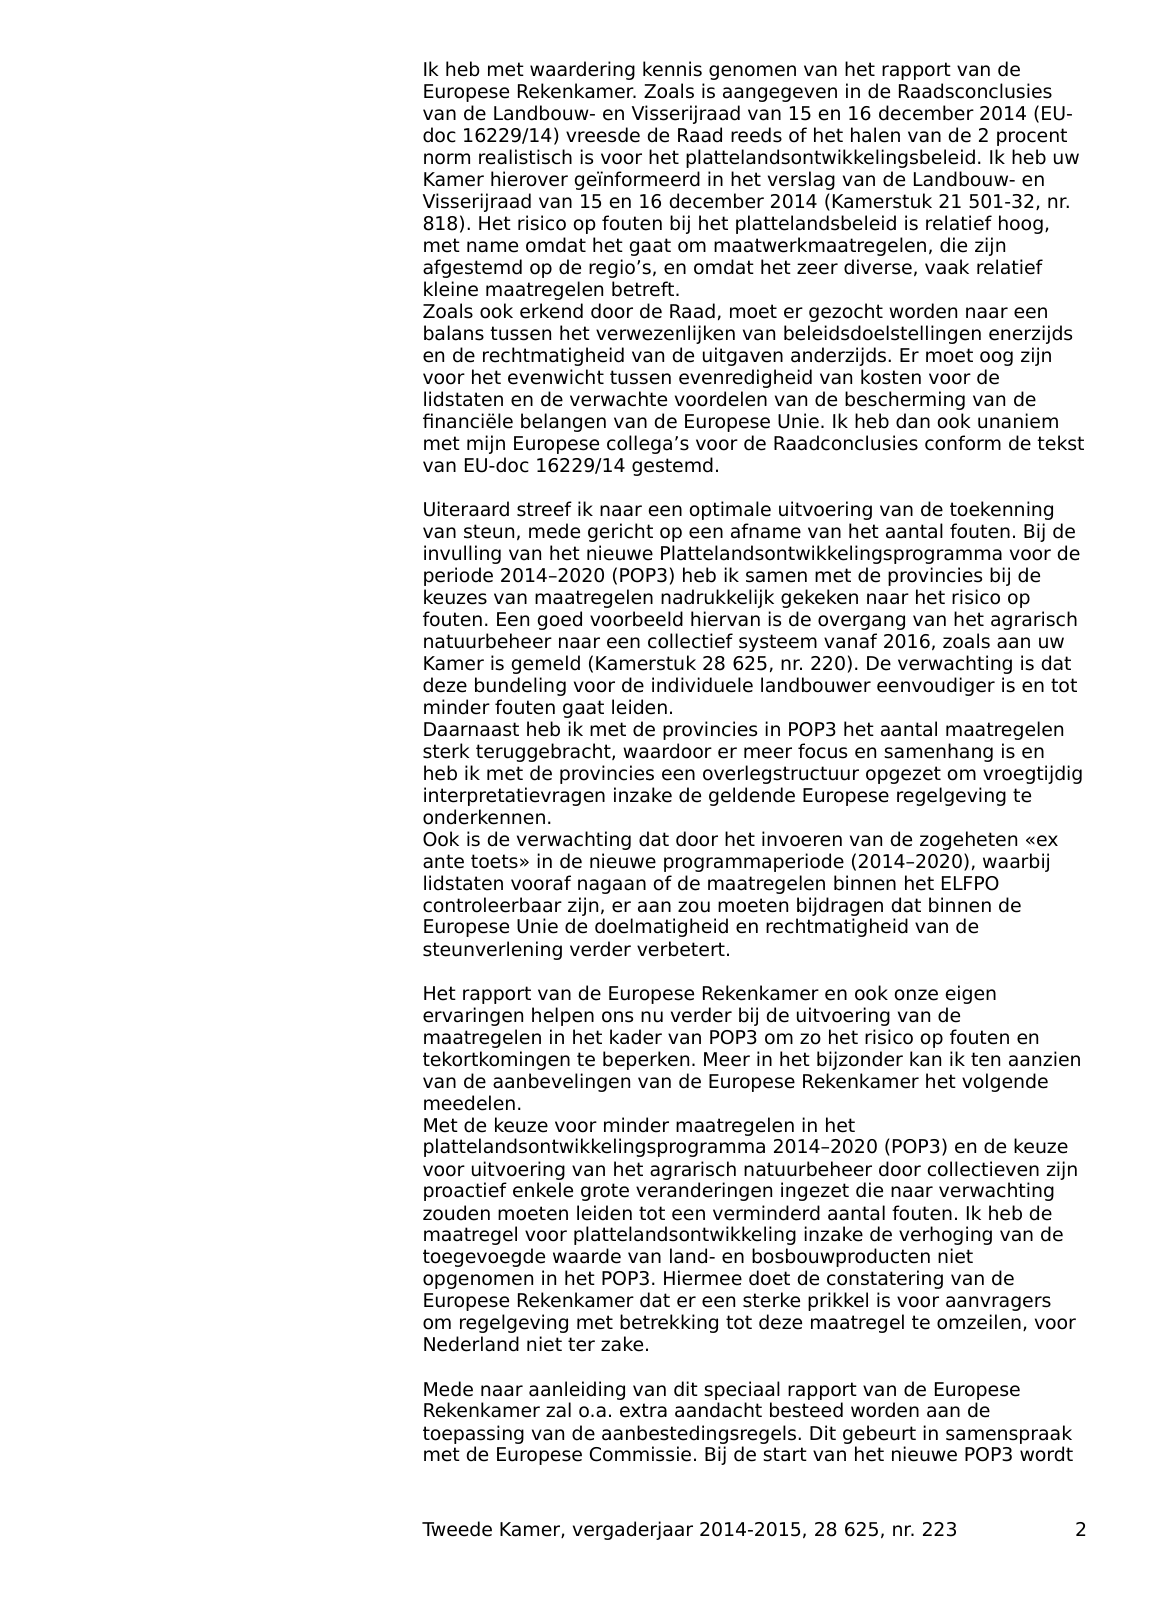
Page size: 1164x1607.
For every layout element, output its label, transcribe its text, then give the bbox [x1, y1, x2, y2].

text Uiteraard streef ik naar een optimale uitvoering van de toekenning van steun, mede gericht op een afname van het aantal fouten. Bij de invulling van het nieuwe Plattelandsontwikkelingsprogramma voor de periode 2014–2020 (POP3) heb ik samen met de provincies bij de keuzes van maatregelen nadrukkelijk gekeken naar het risico op fouten. Een goed voorbeeld hiervan is de overgang van het agrarisch natuurbeheer naar een collectief systeem vanaf 2016, zoals aan uw Kamer is gemeld (Kamerstuk 28 625, nr. 220). De verwachting is dat deze bundeling voor de individuele landbouwer eenvoudiger is en tot minder fouten gaat leiden. [422, 499, 1087, 719]
text Mede naar aanleiding van dit speciaal rapport van de Europese Rekenkamer zal o.a. extra aandacht besteed worden aan de toepassing van de aanbestedingsregels. Dit gebeurt in samenspraak met de Europese Commissie. Bij de start van het nieuwe POP3 wordt [422, 1378, 1087, 1466]
text Ook is de verwachting dat door het invoeren van de zogeheten «ex ante toets» in de nieuwe programmaperiode (2014–2020), waarbij lidstaten vooraf nagaan of de maatregelen binnen het ELFPO controleerbaar zijn, er aan zou moeten bijdragen dat binnen de Europese Unie de doelmatigheid en rechtmatigheid van de steunverlening verder verbetert. [422, 828, 1087, 960]
text Daarnaast heb ik met de provincies in POP3 het aantal maatregelen sterk teruggebracht, waardoor er meer focus en samenhang is en heb ik met de provincies een overlegstructuur opgezet om vroegtijdig interpretatievragen inzake de geldende Europese regelgeving te onderkennen. [422, 719, 1087, 828]
text Met de keuze voor minder maatregelen in het plattelandsontwikkelingsprogramma 2014–2020 (POP3) en de keuze voor uitvoering van het agrarisch natuurbeheer door collectieven zijn proactief enkele grote veranderingen ingezet die naar verwachting zouden moeten leiden tot een verminderd aantal fouten. Ik heb de maatregel voor plattelandsontwikkeling inzake de verhoging van de toegevoegde waarde van land- en bosbouwproducten niet opgenomen in het POP3. Hiermee doet de constatering van de Europese Rekenkamer dat er een sterke prikkel is voor aanvragers om regelgeving met betrekking tot deze maatregel te omzeilen, voor Nederland niet ter zake. [422, 1114, 1087, 1356]
text Zoals ook erkend door de Raad, moet er gezocht worden naar een balans tussen het verwezenlijken van beleidsdoelstellingen enerzijds en de rechtmatigheid van de uitgaven anderzijds. Er moet oog zijn voor het evenwicht tussen evenredigheid van kosten voor de lidstaten en de verwachte voordelen van de bescherming van de financiële belangen van de Europese Unie. Ik heb dan ook unaniem met mijn Europese collega’s voor de Raadconclusies conform de tekst van EU-doc 16229/14 gestemd. [422, 301, 1087, 477]
text Het rapport van de Europese Rekenkamer en ook onze eigen ervaringen helpen ons nu verder bij de uitvoering van de maatregelen in het kader van POP3 om zo het risico op fouten en tekortkomingen te beperken. Meer in het bijzonder kan ik ten aanzien van de aanbevelingen van de Europese Rekenkamer het volgende meedelen. [422, 983, 1087, 1114]
text Ik heb met waardering kennis genomen van het rapport van de Europese Rekenkamer. Zoals is aangegeven in de Raadsconclusies van de Landbouw- en Visserijraad van 15 en 16 december 2014 (EU-doc 16229/14) vreesde de Raad reeds of het halen van de 2 procent norm realistisch is voor het plattelandsontwikkelingsbeleid. Ik heb uw Kamer hierover geïnformeerd in het verslag van de Landbouw- en Visserijraad van 15 en 16 december 2014 (Kamerstuk 21 501-32, nr. 818). Het risico op fouten bij het plattelandsbeleid is relatief hoog, met name omdat het gaat om maatwerkmaatregelen, die zijn afgestemd op de regio’s, en omdat het zeer diverse, vaak relatief kleine maatregelen betreft. [422, 59, 1087, 301]
